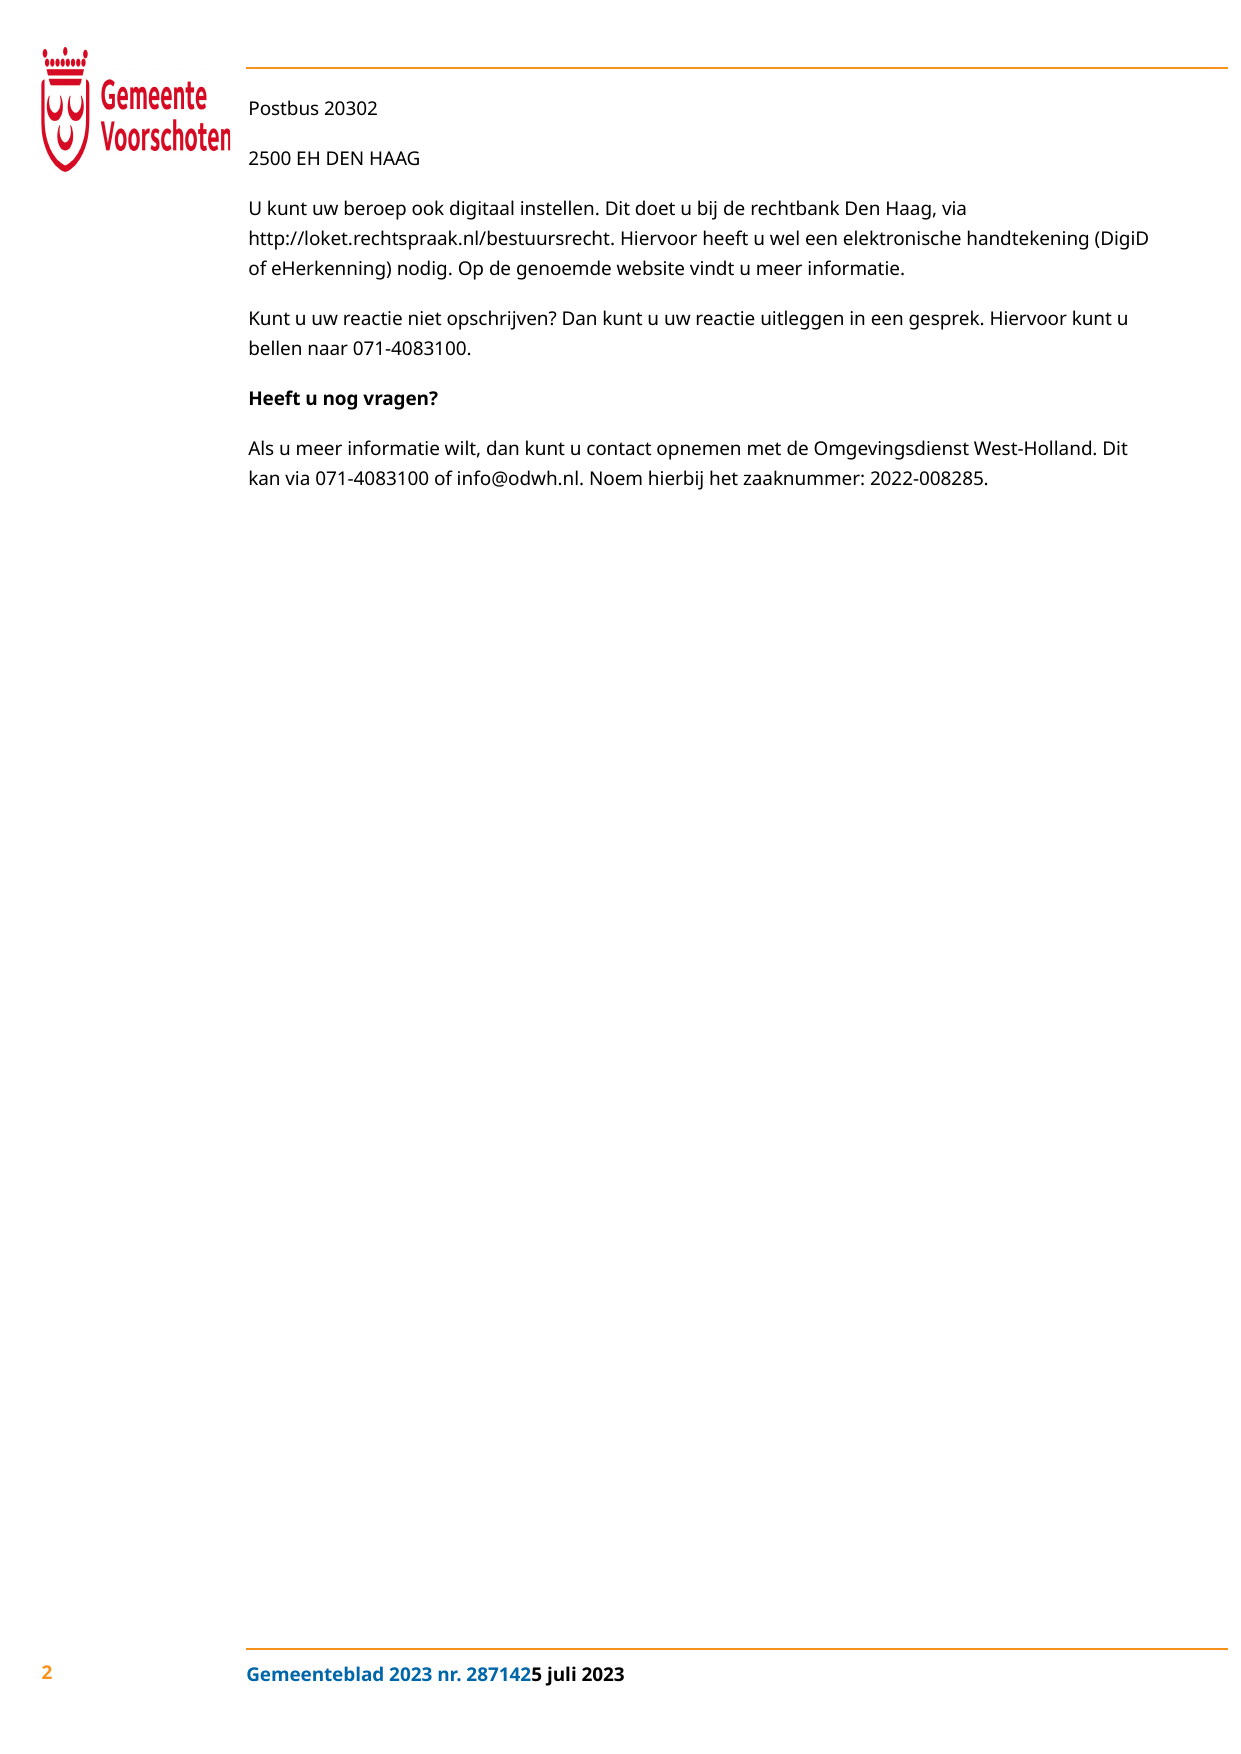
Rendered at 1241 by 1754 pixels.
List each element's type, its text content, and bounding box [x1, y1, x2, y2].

text U kunt uw beroep ook digitaal instellen. Dit doet u bij de rechtbank Den Haag, via http://loket.rechtspraak.nl/bestuursrecht. Hiervoor heeft u wel een elektronische handtekening (DigiD of eHerkenning) nodig. Op de genoemde website vindt u meer informatie. [248, 196, 1152, 281]
text Heeft u nog vragen? [248, 385, 1152, 411]
text Postbus 20302 [248, 95, 1152, 121]
text 2500 EH DEN HAAG [248, 145, 1152, 171]
text Als u meer informatie wilt, dan kunt u contact opnemen met de Omgevingsdienst West-Holland. Dit kan via 071-4083100 of info@odwh.nl. Noem hierbij het zaaknummer: 2022-008285. [248, 436, 1152, 491]
picture [41, 47, 231, 172]
text Kunt u uw reactie niet opschrijven? Dan kunt u uw reactie uitleggen in een gesprek. Hiervoor kunt u bellen naar 071-4083100. [248, 305, 1152, 361]
